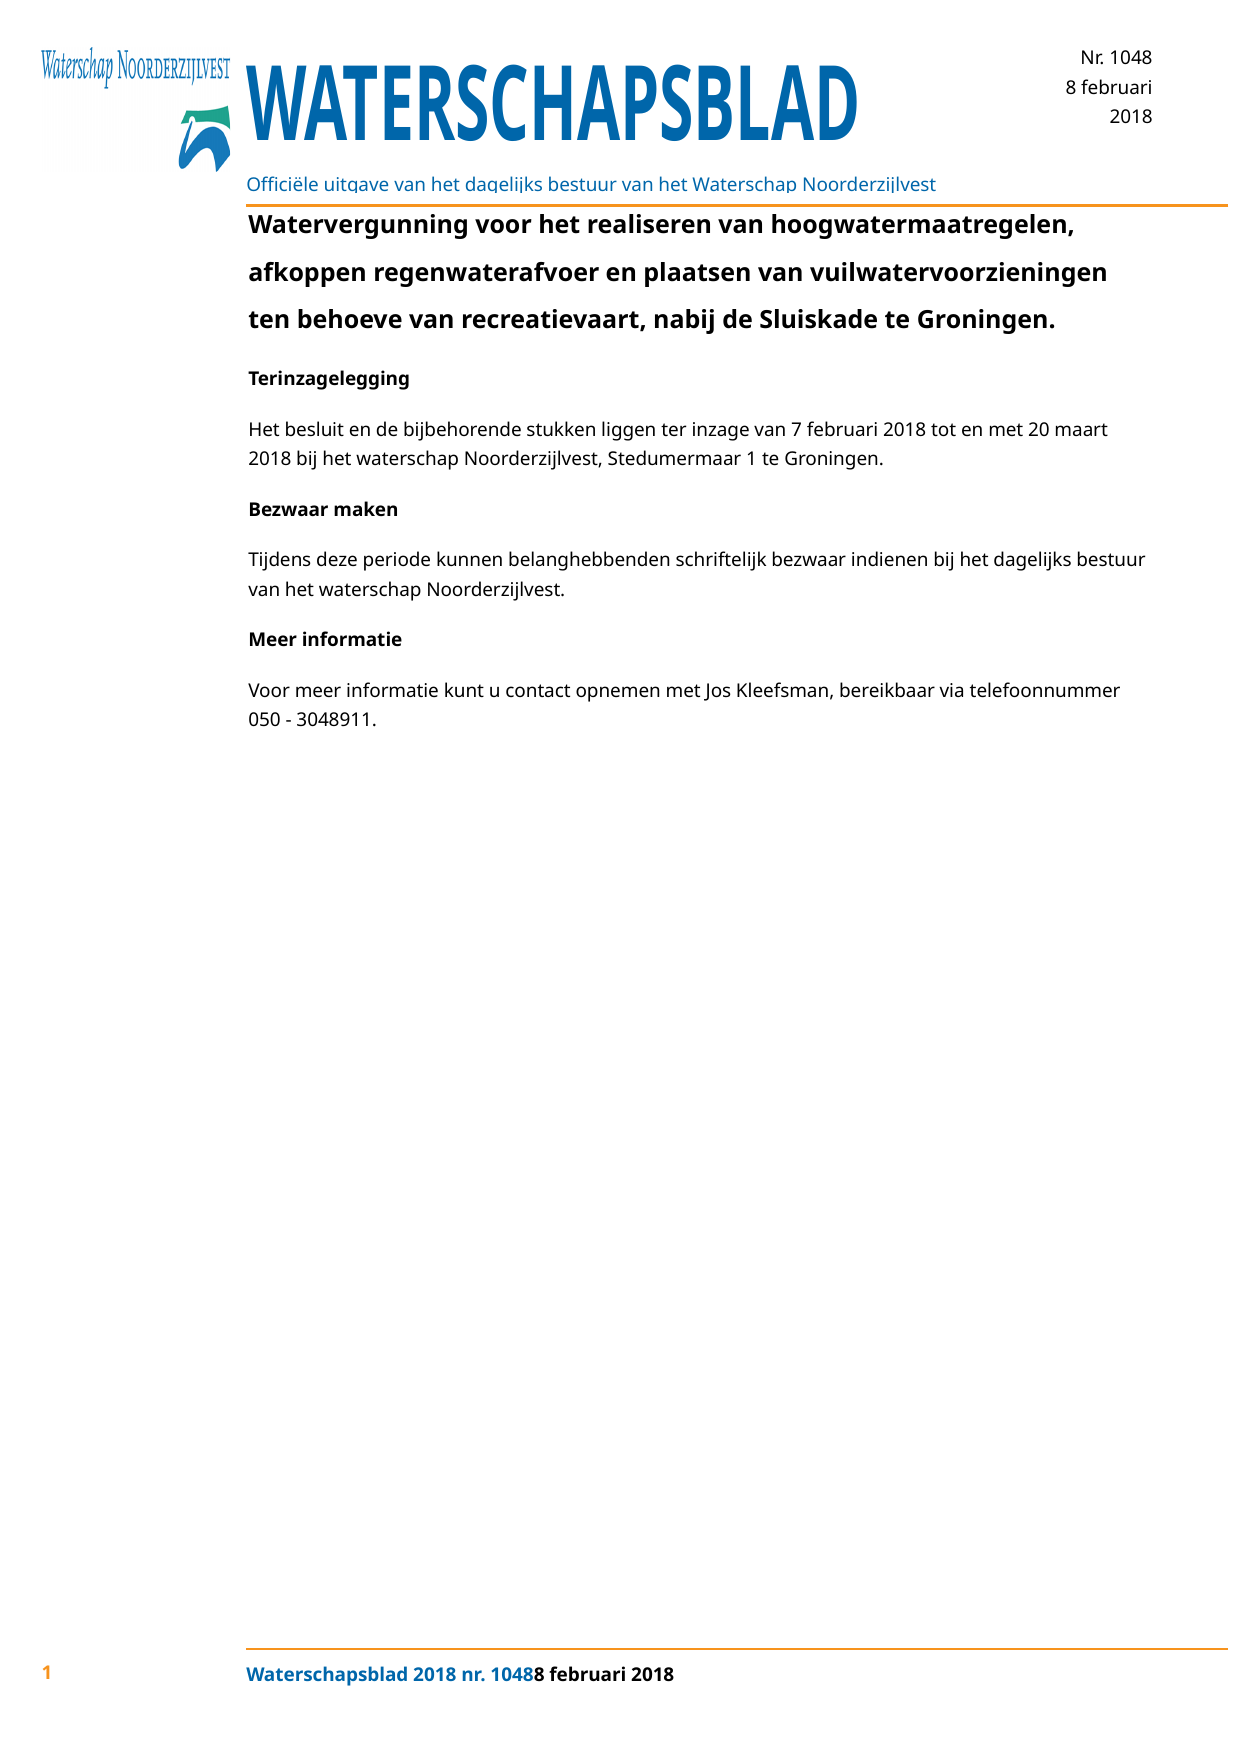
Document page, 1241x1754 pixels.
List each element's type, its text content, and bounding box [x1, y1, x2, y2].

text Meer informatie [248, 626, 1152, 652]
text Voor meer informatie kunt u contact opnemen met Jos Kleefsman, bereikbaar via telefoonnummer 050 - 3048911. [248, 677, 1152, 732]
picture [41, 47, 231, 172]
text Watervergunning voor het realiseren van hoogwatermaatregelen, afkoppen regenwaterafvoer en plaatsen van vuilwatervoorzieningen ten behoeve van recreatievaart, nabij de Sluiskade te Groningen. [248, 207, 1152, 336]
text Het besluit en de bijbehorende stukken liggen ter inzage van 7 februari 2018 tot en met 20 maart 2018 bij het waterschap Noorderzijlvest, Stedumermaar 1 te Groningen. [248, 416, 1152, 471]
text Terinzagelegging [248, 366, 1152, 391]
text Tijdens deze periode kunnen belanghebbenden schriftelijk bezwaar indienen bij het dagelijks bestuur van het waterschap Noorderzijlvest. [248, 546, 1152, 602]
text Bezwaar maken [248, 496, 1152, 522]
